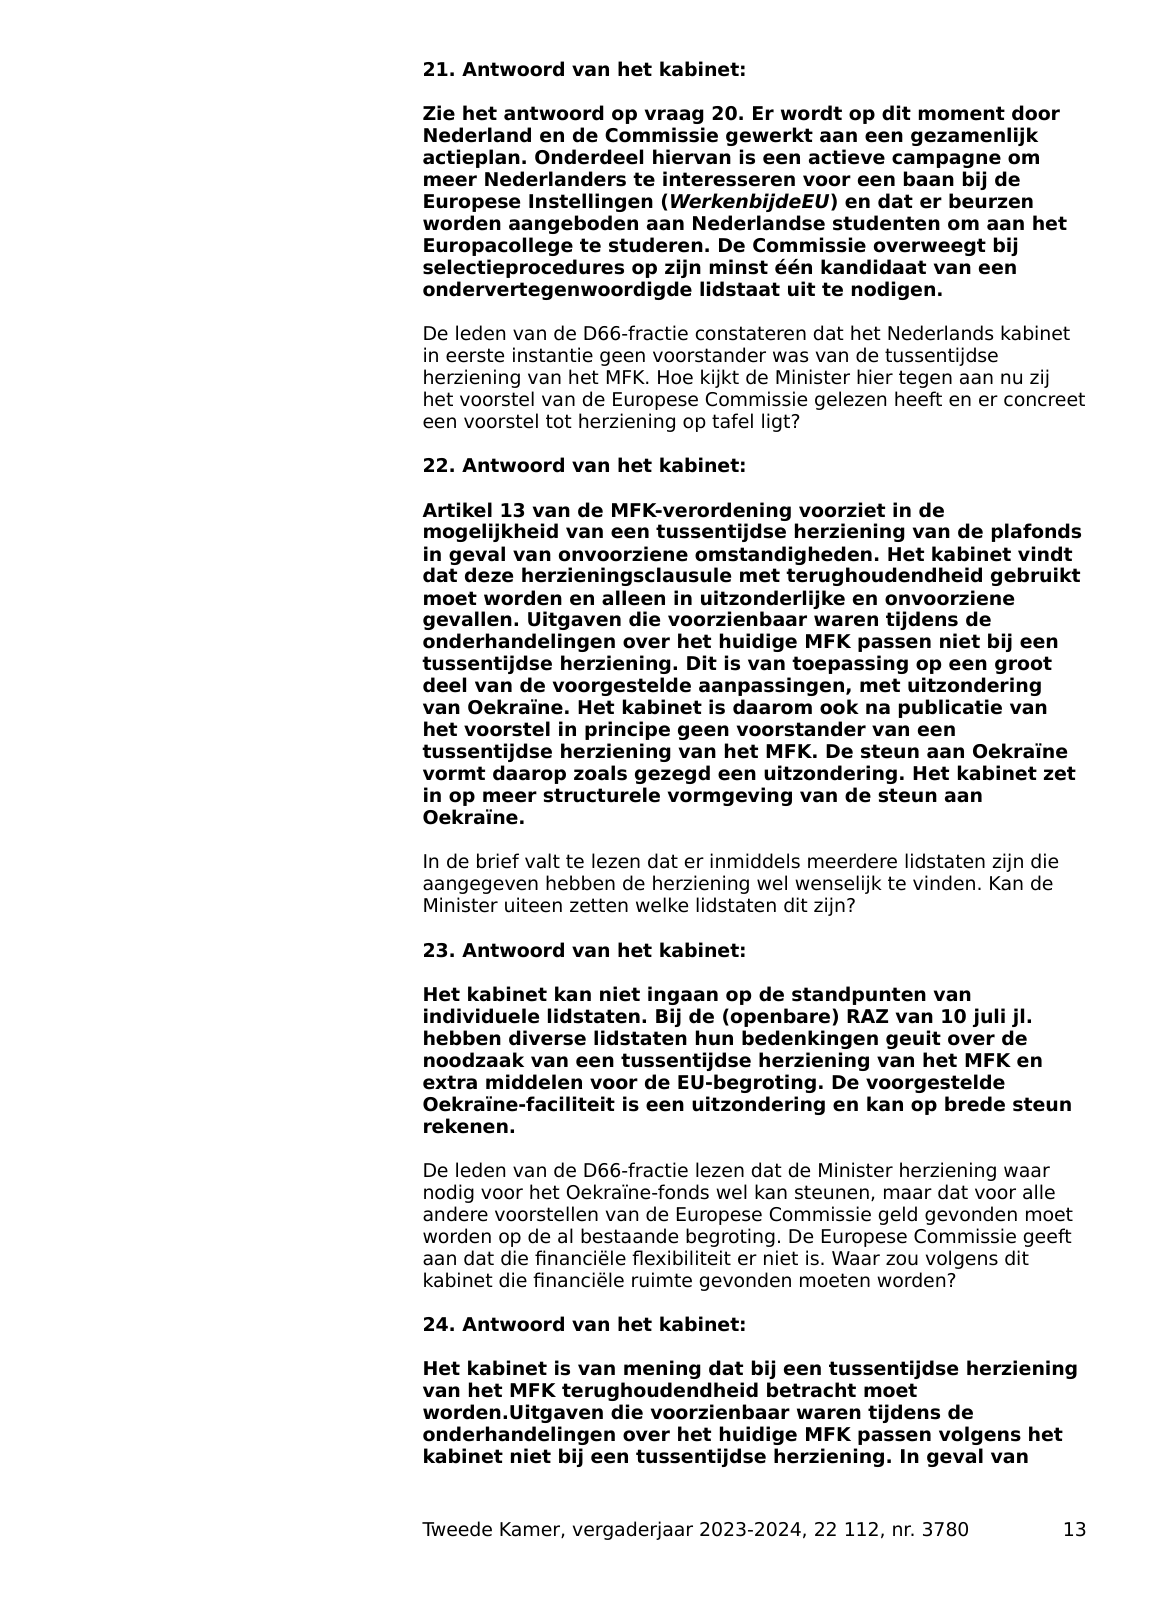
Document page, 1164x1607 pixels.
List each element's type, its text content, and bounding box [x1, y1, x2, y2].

text De leden van de D66-fractie lezen dat de Minister herziening waar nodig voor het Oekraïne-fonds wel kan steunen, maar dat voor alle andere voorstellen van de Europese Commissie geld gevonden moet worden op de al bestaande begroting. De Europese Commissie geeft aan dat die financiële flexibiliteit er niet is. Waar zou volgens dit kabinet die financiële ruimte gevonden moeten worden? [422, 1160, 1087, 1292]
subtitle 23. Antwoord van het kabinet: [422, 939, 1087, 961]
subtitle 21. Antwoord van het kabinet: [422, 59, 1087, 81]
subtitle 24. Antwoord van het kabinet: [422, 1314, 1087, 1336]
text De leden van de D66-fractie constateren dat het Nederlands kabinet in eerste instantie geen voorstander was van de tussentijdse herziening van het MFK. Hoe kijkt de Minister hier tegen aan nu zij het voorstel van de Europese Commissie gelezen heeft en er concreet een voorstel tot herziening op tafel ligt? [422, 323, 1087, 433]
text In de brief valt te lezen dat er inmiddels meerdere lidstaten zijn die aangegeven hebben de herziening wel wenselijk te vinden. Kan de Minister uiteen zetten welke lidstaten dit zijn? [422, 851, 1087, 917]
text Artikel 13 van de MFK-verordening voorziet in de mogelijkheid van een tussentijdse herziening van de plafonds in geval van onvoorziene omstandigheden. Het kabinet vindt dat deze herzieningsclausule met terughoudendheid gebruikt moet worden en alleen in uitzonderlijke en onvoorziene gevallen. Uitgaven die voorzienbaar waren tijdens de onderhandelingen over het huidige MFK passen niet bij een tussentijdse herziening. Dit is van toepassing op een groot deel van de voorgestelde aanpassingen, met uitzondering van Oekraïne. Het kabinet is daarom ook na publicatie van het voorstel in principe geen voorstander van een tussentijdse herziening van het MFK. De steun aan Oekraïne vormt daarop zoals gezegd een uitzondering. Het kabinet zet in op meer structurele vormgeving van de steun aan Oekraïne. [422, 499, 1087, 829]
subtitle 22. Antwoord van het kabinet: [422, 455, 1087, 477]
text Het kabinet kan niet ingaan op de standpunten van individuele lidstaten. Bij de (openbare) RAZ van 10 juli jl. hebben diverse lidstaten hun bedenkingen geuit over de noodzaak van een tussentijdse herziening van het MFK en extra middelen voor de EU-begroting. De voorgestelde Oekraïne-faciliteit is een uitzondering en kan op brede steun rekenen. [422, 984, 1087, 1137]
text Zie het antwoord op vraag 20. Er wordt op dit moment door Nederland en de Commissie gewerkt aan een gezamenlijk actieplan. Onderdeel hiervan is een actieve campagne om meer Nederlanders te interesseren voor een baan bij de Europese Instellingen (WerkenbijdeEU) en dat er beurzen worden aangeboden aan Nederlandse studenten om aan het Europacollege te studeren. De Commissie overweegt bij selectieprocedures op zijn minst één kandidaat van een ondervertegenwoordigde lidstaat uit te nodigen. [422, 103, 1087, 301]
text Het kabinet is van mening dat bij een tussentijdse herziening van het MFK terughoudendheid betracht moet worden.Uitgaven die voorzienbaar waren tijdens de onderhandelingen over het huidige MFK passen volgens het kabinet niet bij een tussentijdse herziening. In geval van [422, 1358, 1087, 1468]
